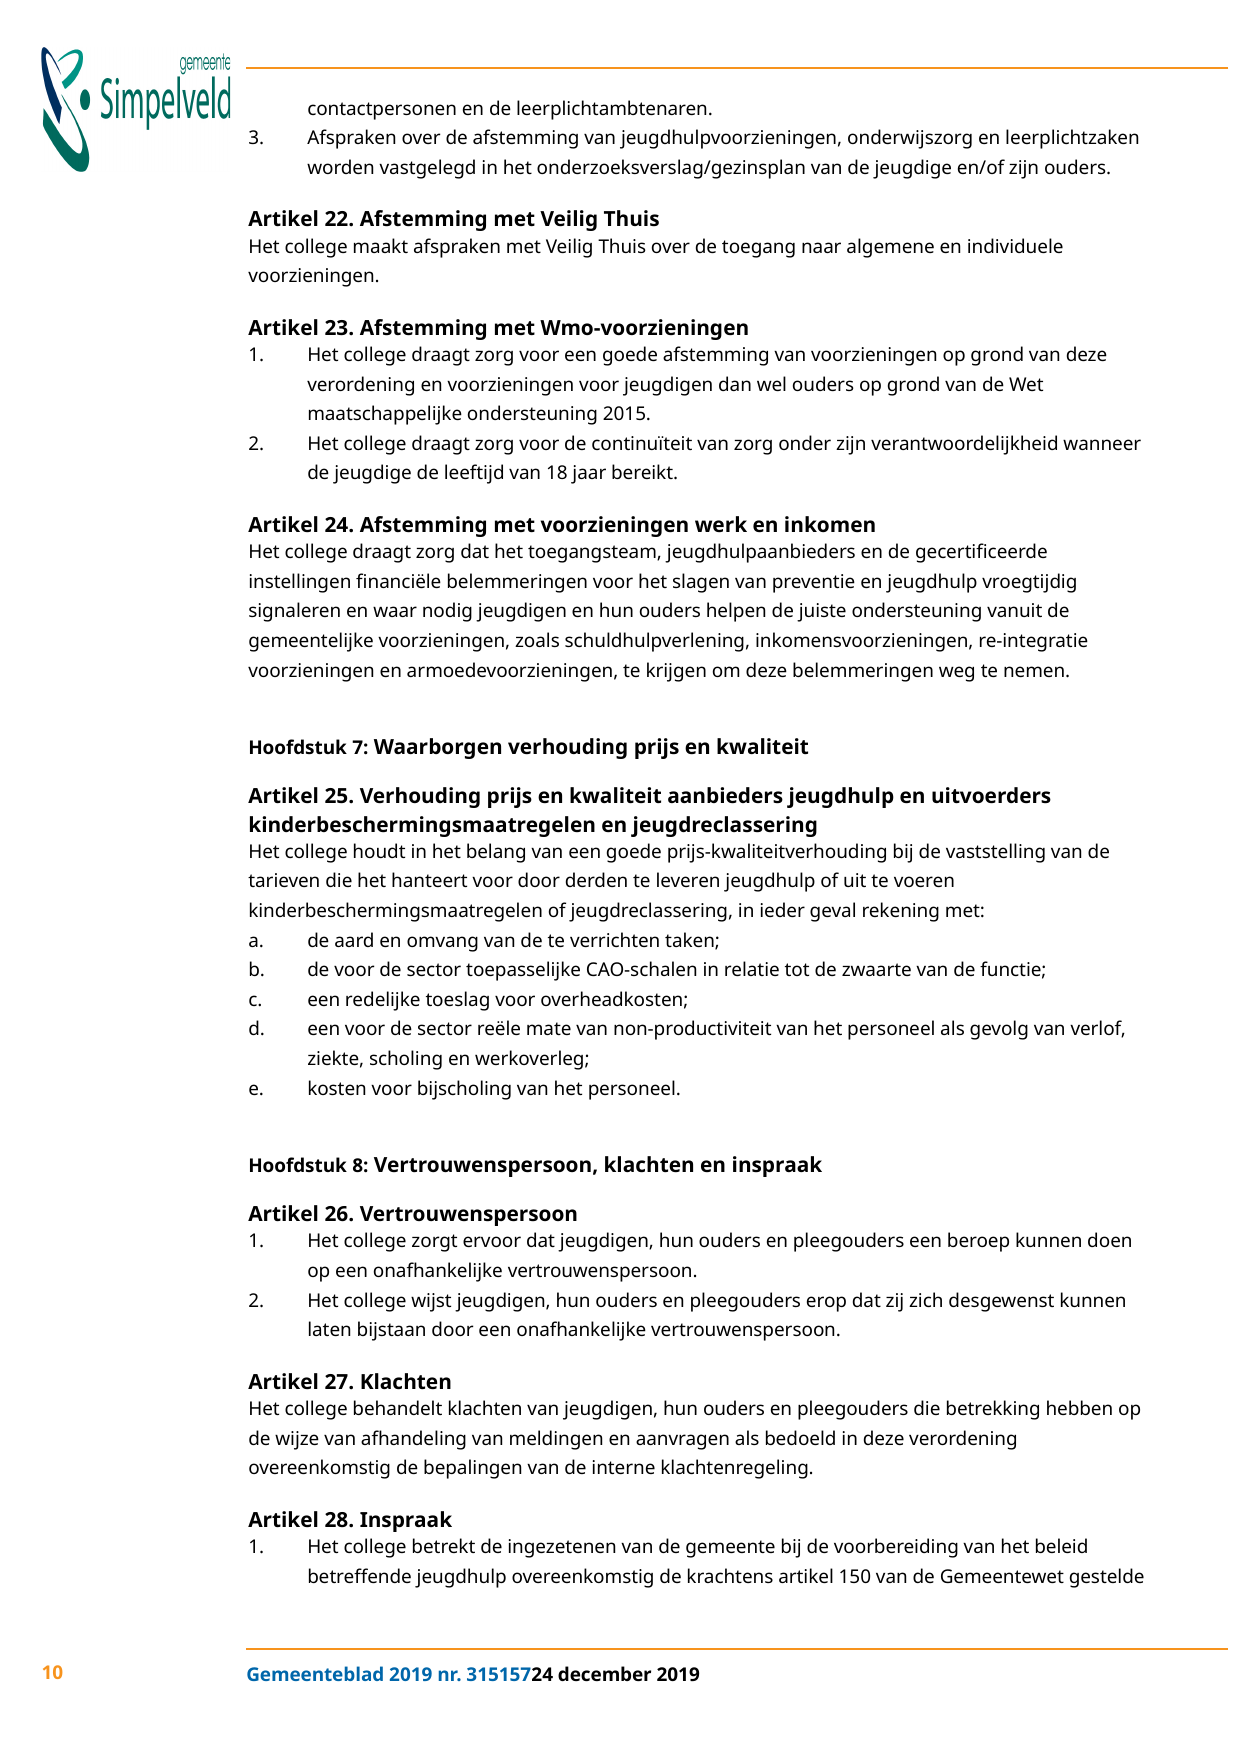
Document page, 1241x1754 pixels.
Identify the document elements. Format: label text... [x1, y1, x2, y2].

list Het college wijst jeugdigen, hun ouders en pleegouders erop dat zij zich desgewenst kunnen laten bijstaan door een onafhankelijke vertrouwenspersoon. [248, 1287, 1152, 1342]
text Artikel 27. Klachten [248, 1367, 1152, 1395]
text Het college maakt afspraken met Veilig Thuis over de toegang naar algemene en individuele voorzieningen. [248, 233, 1152, 288]
list Het college zorgt ervoor dat jeugdigen, hun ouders en pleegouders een beroep kunnen doen op een onafhankelijke vertrouwenspersoon. [248, 1228, 1152, 1283]
text Het college draagt zorg dat het toegangsteam, jeugdhulpaanbieders en de gecertificeerde instellingen financiële belemmeringen voor het slagen van preventie en jeugdhulp vroegtijdig signaleren en waar nodig jeugdigen en hun ouders helpen de juiste ondersteuning vanuit de gemeentelijke voorzieningen, zoals schuldhulpverlening, inkomensvoorzieningen, re-integratie voorzieningen en armoedevoorzieningen, te krijgen om deze belemmeringen weg te nemen. [248, 538, 1152, 682]
list de voor de sector toepasselijke CAO-schalen in relatie tot de zwaarte van de functie; [248, 956, 1152, 982]
list Afspraken over de afstemming van jeugdhulpvoorzieningen, onderwijszorg en leerplichtzaken worden vastgelegd in het onderzoeksverslag/gezinsplan van de jeugdige en/of zijn ouders. [248, 124, 1152, 180]
text Artikel 26. Vertrouwenspersoon [248, 1199, 1152, 1228]
list contactpersonen en de leerplichtambtenaren. [248, 95, 1152, 121]
picture [41, 47, 231, 172]
text Artikel 28. Inspraak [248, 1505, 1152, 1533]
text Het college behandelt klachten van jeugdigen, hun ouders en pleegouders die betrekking hebben op de wijze van afhandeling van meldingen en aanvragen als bedoeld in deze verordening overeenkomstig de bepalingen van de interne klachtenregeling. [248, 1395, 1152, 1480]
text Artikel 24. Afstemming met voorzieningen werk en inkomen [248, 510, 1152, 538]
text Het college houdt in het belang van een goede prijs-kwaliteitverhouding bij de vaststelling van de tarieven die het hanteert voor door derden te leveren jeugdhulp of uit te voeren kinderbeschermingsmaatregelen of jeugdreclassering, in ieder geval rekening met: [248, 838, 1152, 923]
list kosten voor bijscholing van het personeel. [248, 1075, 1152, 1101]
list een redelijke toeslag voor overheadkosten; [248, 986, 1152, 1012]
text Hoofdstuk 8: Vertrouwenspersoon, klachten en inspraak [248, 1150, 1152, 1178]
text Artikel 25. Verhouding prijs en kwaliteit aanbieders jeugdhulp en uitvoerders kinderbeschermingsmaatregelen en jeugdreclassering [248, 781, 1152, 838]
list een voor de sector reële mate van non-productiviteit van het personeel als gevolg van verlof, ziekte, scholing en werkoverleg; [248, 1016, 1152, 1071]
list Het college betrekt de ingezetenen van de gemeente bij de voorbereiding van het beleid betreffende jeugdhulp overeenkomstig de krachtens artikel 150 van de Gemeentewet gestelde [248, 1533, 1152, 1589]
text Artikel 23. Afstemming met Wmo‐voorzieningen [248, 313, 1152, 341]
text Hoofdstuk 7: Waarborgen verhouding prijs en kwaliteit [248, 732, 1152, 760]
list Het college draagt zorg voor een goede afstemming van voorzieningen op grond van deze verordening en voorzieningen voor jeugdigen dan wel ouders op grond van de Wet maatschappelijke ondersteuning 2015. [248, 341, 1152, 426]
list de aard en omvang van de te verrichten taken; [248, 927, 1152, 953]
text Artikel 22. Afstemming met Veilig Thuis [248, 204, 1152, 233]
list Het college draagt zorg voor de continuïteit van zorg onder zijn verantwoordelijkheid wanneer de jeugdige de leeftijd van 18 jaar bereikt. [248, 430, 1152, 485]
